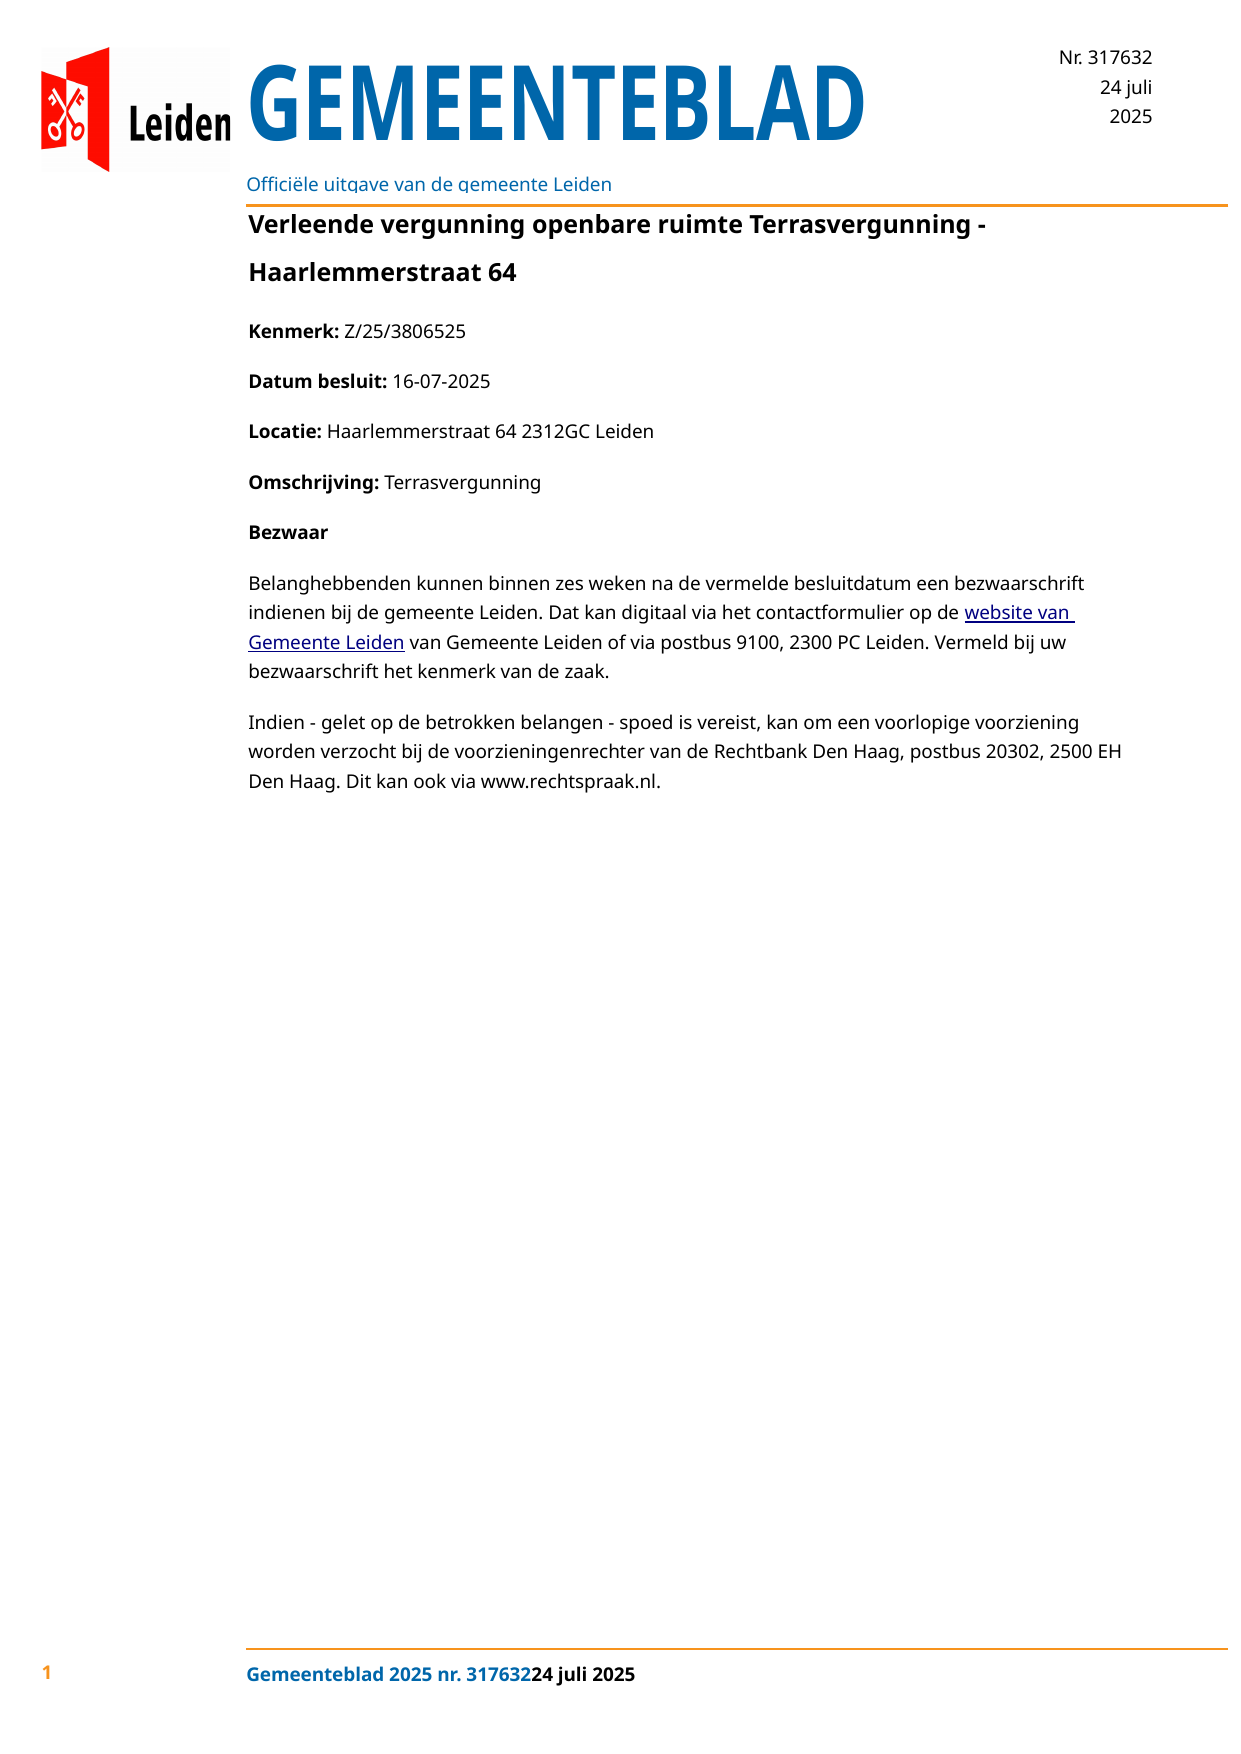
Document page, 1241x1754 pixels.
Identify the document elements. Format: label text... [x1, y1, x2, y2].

text Verleende vergunning openbare ruimte Terrasvergunning - Haarlemmerstraat 64 [248, 207, 1152, 288]
text Indien - gelet op de betrokken belangen - spoed is vereist, kan om een voorlopige voorziening worden verzocht bij de voorzieningenrechter van de Rechtbank Den Haag, postbus 20302, 2500 EH Den Haag. Dit kan ook via www.rechtspraak.nl. [248, 709, 1152, 794]
text Belanghebbenden kunnen binnen zes weken na de vermelde besluitdatum een bezwaarschrift indienen bij de gemeente Leiden. Dat kan digitaal via het contactformulier op de website van Gemeente Leiden van Gemeente Leiden of via postbus 9100, 2300 PC Leiden. Vermeld bij uw bezwaarschrift het kenmerk van de zaak. [248, 570, 1152, 684]
picture [41, 47, 231, 172]
text Kenmerk: Z/25/3806525 [248, 318, 1152, 344]
text Locatie: Haarlemmerstraat 64 2312GC Leiden [248, 419, 1152, 444]
text Bezwaar [248, 519, 1152, 545]
text Omschrijving: Terrasvergunning [248, 469, 1152, 495]
text Datum besluit: 16-07-2025 [248, 368, 1152, 394]
